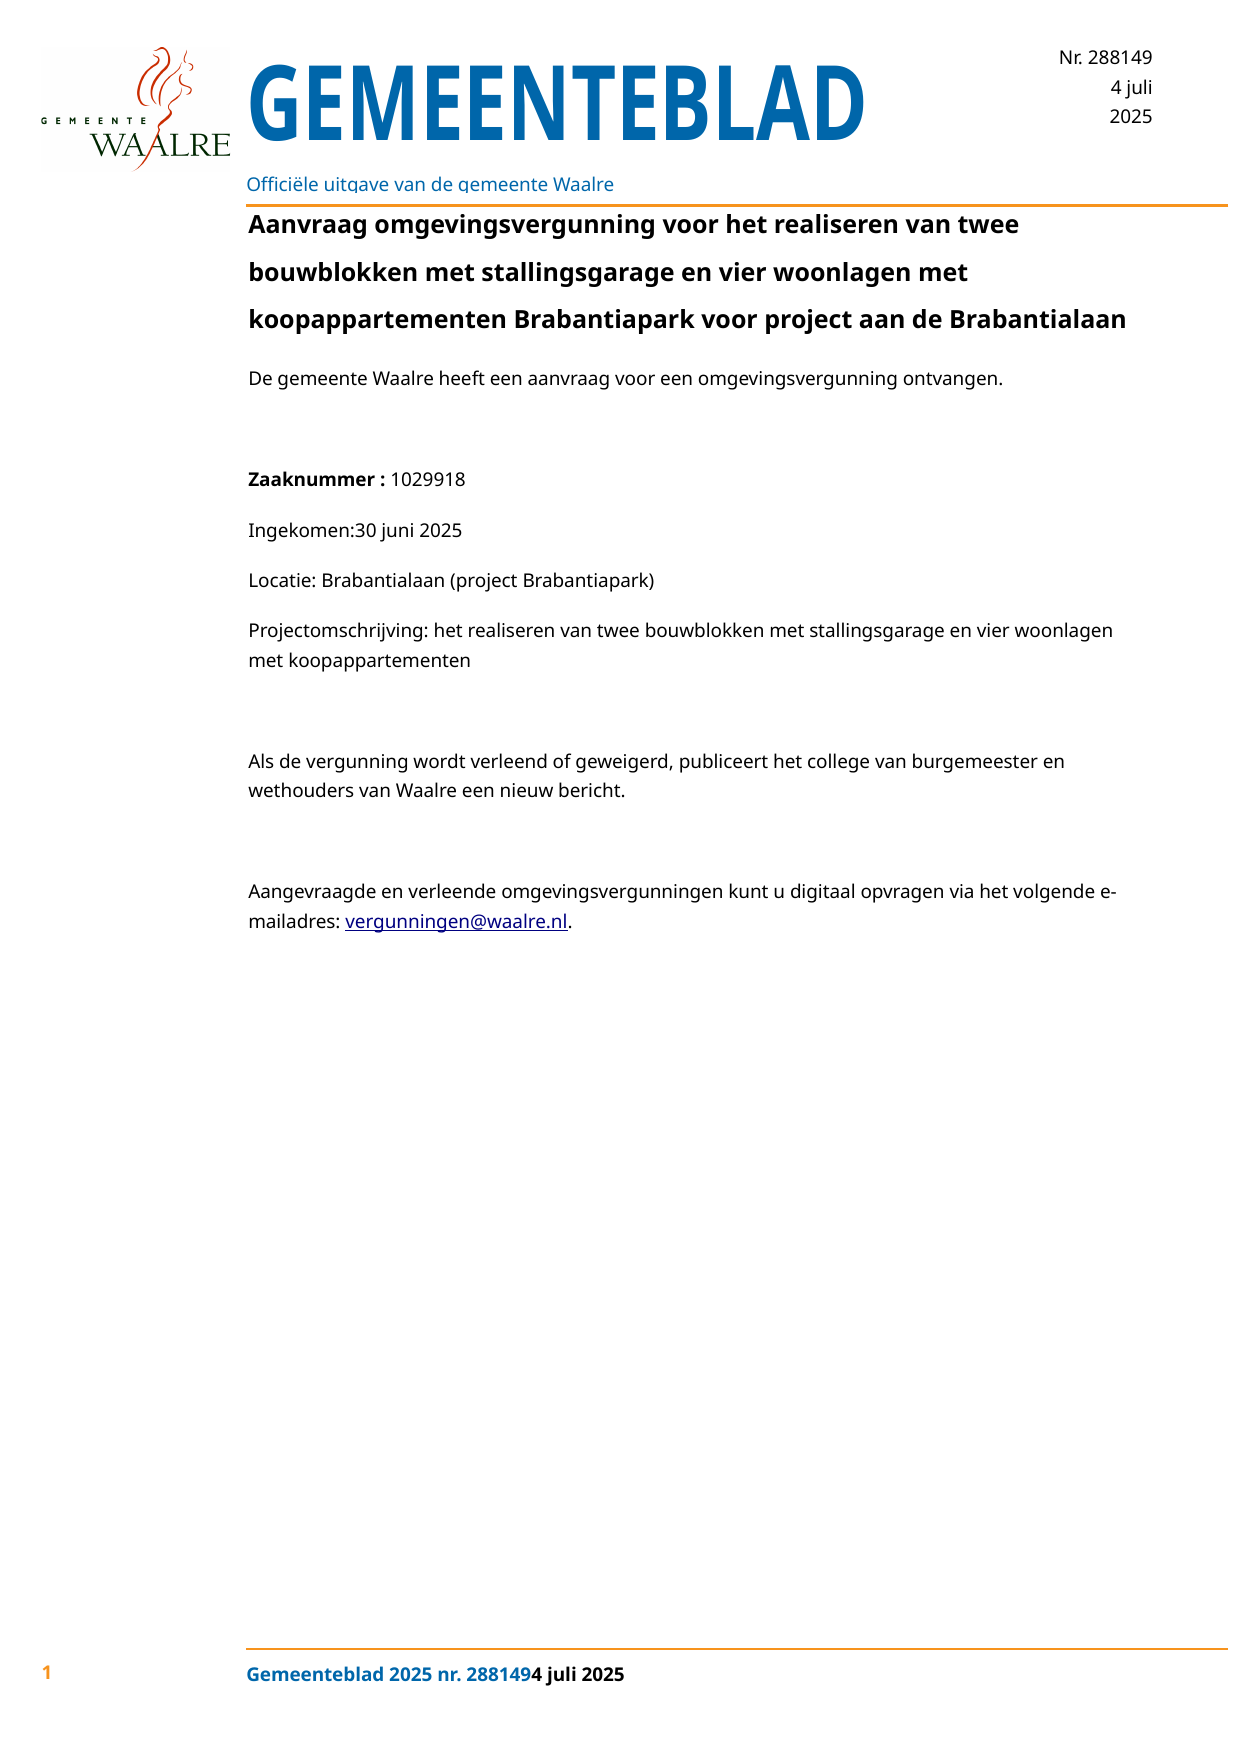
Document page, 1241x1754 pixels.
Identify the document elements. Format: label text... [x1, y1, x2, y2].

text Als de vergunning wordt verleend of geweigerd, publiceert het college van burgemeester en wethouders van Waalre een nieuw bericht. [248, 748, 1152, 803]
text Aanvraag omgevingsvergunning voor het realiseren van twee bouwblokken met stallingsgarage en vier woonlagen met koopappartementen Brabantiapark voor project aan de Brabantialaan [248, 207, 1152, 336]
picture [41, 47, 231, 172]
text Zaaknummer : 1029918 [248, 466, 1152, 492]
text Aangevraagde en verleende omgevingsvergunningen kunt u digitaal opvragen via het volgende e-mailadres: vergunningen@waalre.nl. [248, 878, 1152, 934]
text Locatie: Brabantialaan (project Brabantiapark) [248, 567, 1152, 593]
text De gemeente Waalre heeft een aanvraag voor een omgevingsvergunning ontvangen. [248, 366, 1152, 391]
text Projectomschrijving: het realiseren van twee bouwblokken met stallingsgarage en vier woonlagen met koopappartementen [248, 618, 1152, 673]
text Ingekomen:30 juni 2025 [248, 517, 1152, 542]
